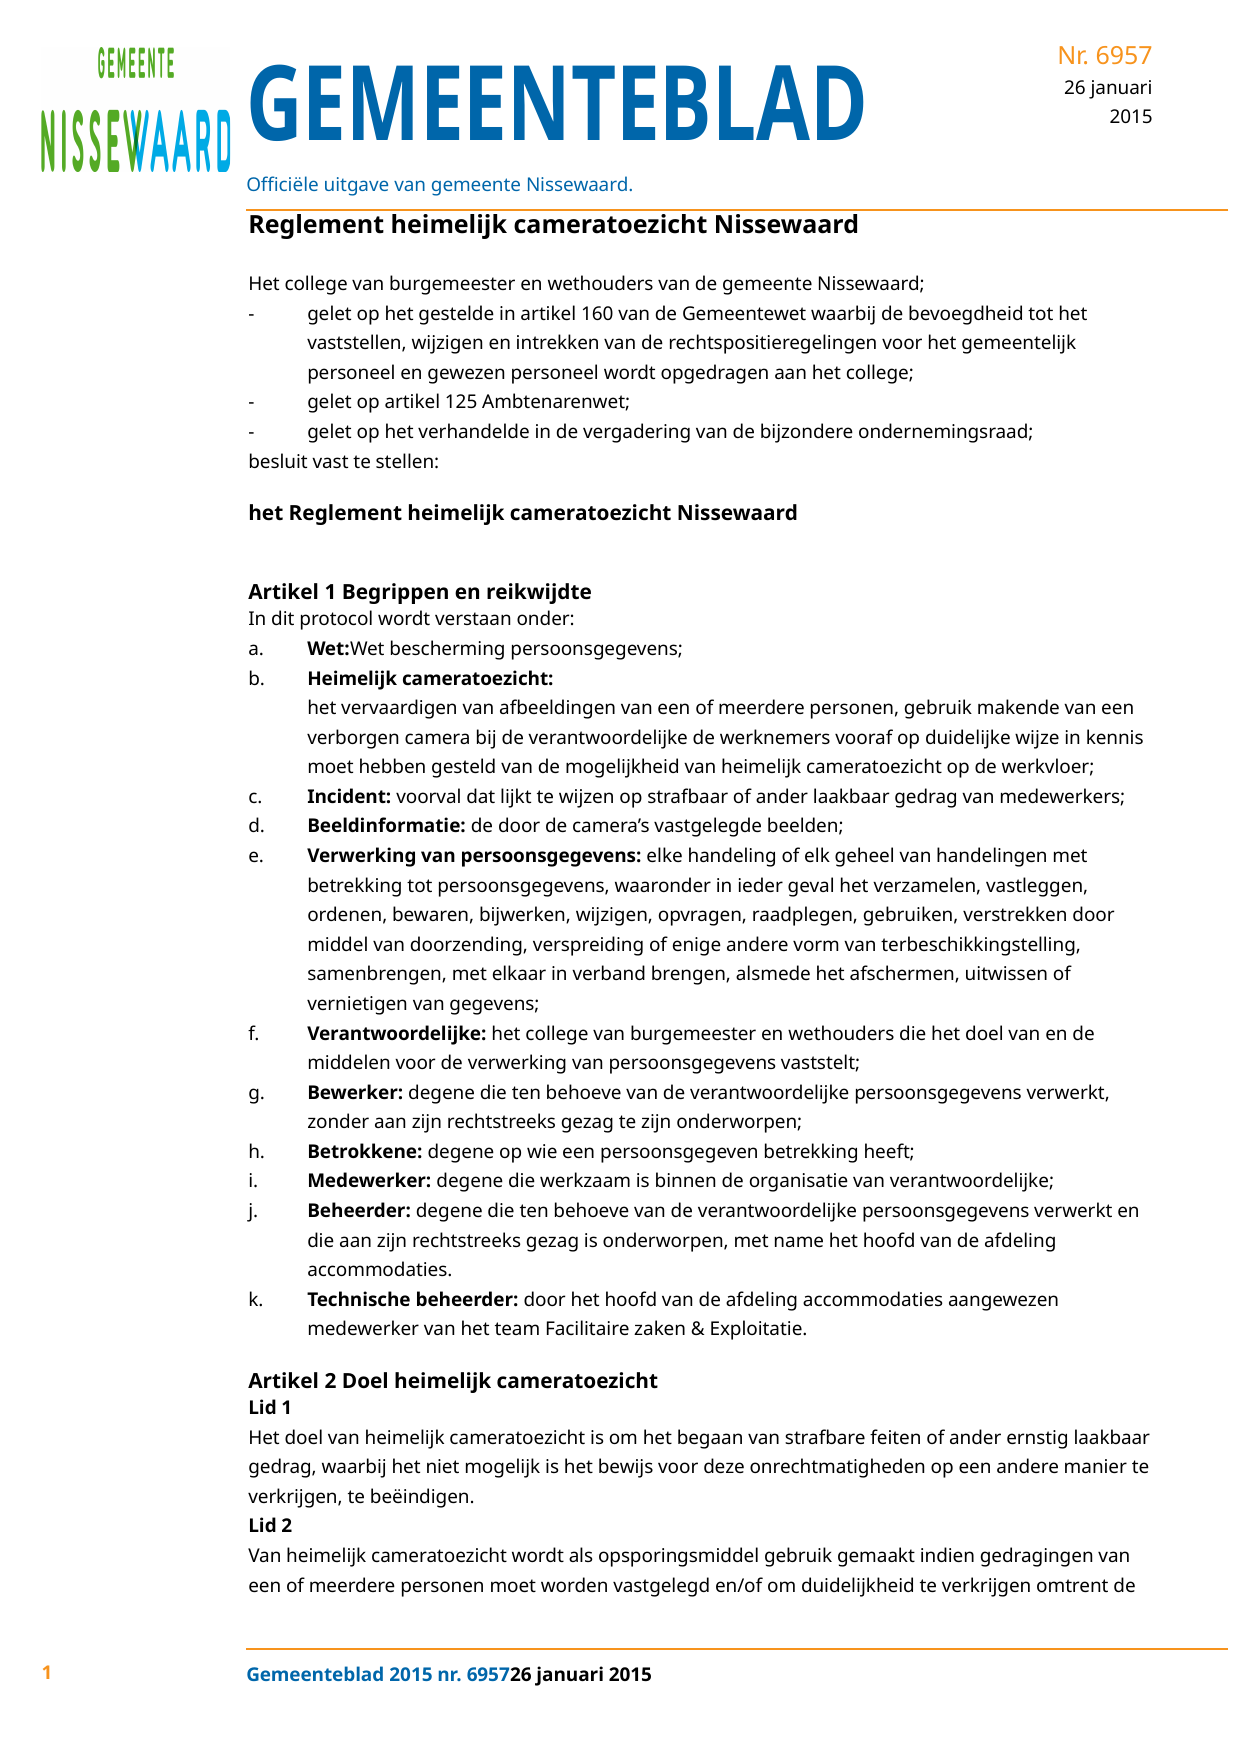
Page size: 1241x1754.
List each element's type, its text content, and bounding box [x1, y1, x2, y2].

text Reglement heimelijk cameratoezicht Nissewaard [248, 211, 1152, 241]
list Beeldinformatie: de door de camera’s vastgelegde beelden; [248, 813, 1152, 838]
list Beheerder: degene die ten behoeve van de verantwoordelijke persoonsgegevens verwerkt en die aan zijn rechtstreeks gezag is onderworpen, met name het hoofd van de afdeling accommodaties. [248, 1197, 1152, 1282]
text Artikel 2 Doel heimelijk cameratoezicht [248, 1366, 1152, 1394]
list gelet op het verhandelde in de vergadering van de bijzondere ondernemingsraad; [248, 418, 1152, 444]
text Het college van burgemeester en wethouders van de gemeente Nissewaard; [248, 270, 1152, 296]
list Technische beheerder: door het hoofd van de afdeling accommodaties aangewezen medewerker van het team Facilitaire zaken & Exploitatie. [248, 1286, 1152, 1341]
picture [154, 157, 165, 172]
picture [201, 122, 206, 138]
list Incident: voorval dat lijkt te wijzen op strafbaar of ander laakbaar gedrag van medewerkers; [248, 783, 1152, 809]
list Medewerker: degene die werkzaam is binnen de organisatie van verantwoordelijke; [248, 1168, 1152, 1193]
text In dit protocol wordt verstaan onder: [248, 606, 1152, 631]
text Artikel 1 Begrippen en reikwijdte [248, 577, 1152, 606]
list het vervaardigen van afbeeldingen van een of meerdere personen, gebruik makende van een verborgen camera bij de verantwoordelijke de werknemers vooraf op duidelijke wijze in kennis moet hebben gesteld van de mogelijkheid van heimelijk cameratoezicht op de werkvloer; [248, 694, 1152, 779]
text besluit vast te stellen: [248, 448, 1152, 473]
list gelet op het gestelde in artikel 160 van de Gemeentewet waarbij de bevoegdheid tot het vaststellen, wijzigen en intrekken van de rechtspositieregelingen voor het gemeentelijk personeel en gewezen personeel wordt opgedragen aan het college; [248, 300, 1152, 385]
text het Reglement heimelijk cameratoezicht Nissewaard [248, 498, 1152, 527]
picture [200, 151, 206, 172]
list Verwerking van persoonsgegevens: elke handeling of elk geheel van handelingen met betrekking tot persoonsgegevens, waaronder in ieder geval het verzamelen, vastleggen, ordenen, bewaren, bijwerken, wijzigen, opvragen, raadplegen, gebruiken, verstrekken door middel van doorzending, verspreiding of enige andere vorm van terbeschikkingstelling, samenbrengen, met elkaar in verband brengen, alsmede het afschermen, uitwissen of vernietigen van gegevens; [248, 842, 1152, 1016]
list Betrokkene: degene op wie een persoonsgegeven betrekking heeft; [248, 1138, 1152, 1164]
picture [41, 47, 231, 172]
text Het doel van heimelijk cameratoezicht is om het begaan van strafbare feiten of ander ernstig laakbaar gedrag, waarbij het niet mogelijk is het bewijs voor deze onrechtmatigheden op een andere manier te verkrijgen, te beëindigen. [248, 1424, 1152, 1509]
list Verantwoordelijke: het college van burgemeester en wethouders die het doel van en de middelen voor de verwerking van persoonsgegevens vaststelt; [248, 1020, 1152, 1075]
text Lid 1 [248, 1394, 1152, 1420]
list Heimelijk cameratoezicht: [248, 665, 1152, 690]
text Van heimelijk cameratoezicht wordt als opsporingsmiddel gebruik gemaakt indien gedragingen van een of meerdere personen moet worden vastgelegd en/of om duidelijkheid te verkrijgen omtrent de [248, 1542, 1152, 1598]
picture [222, 122, 227, 160]
list Bewerker: degene die ten behoeve van de verantwoordelijke persoonsgegevens verwerkt, zonder aan zijn rechtstreeks gezag te zijn onderworpen; [248, 1079, 1152, 1134]
list Wet:Wet bescherming persoonsgegevens; [248, 635, 1152, 661]
picture [176, 157, 187, 172]
text Lid 2 [248, 1513, 1152, 1538]
list gelet op artikel 125 Ambtenarenwet; [248, 389, 1152, 414]
